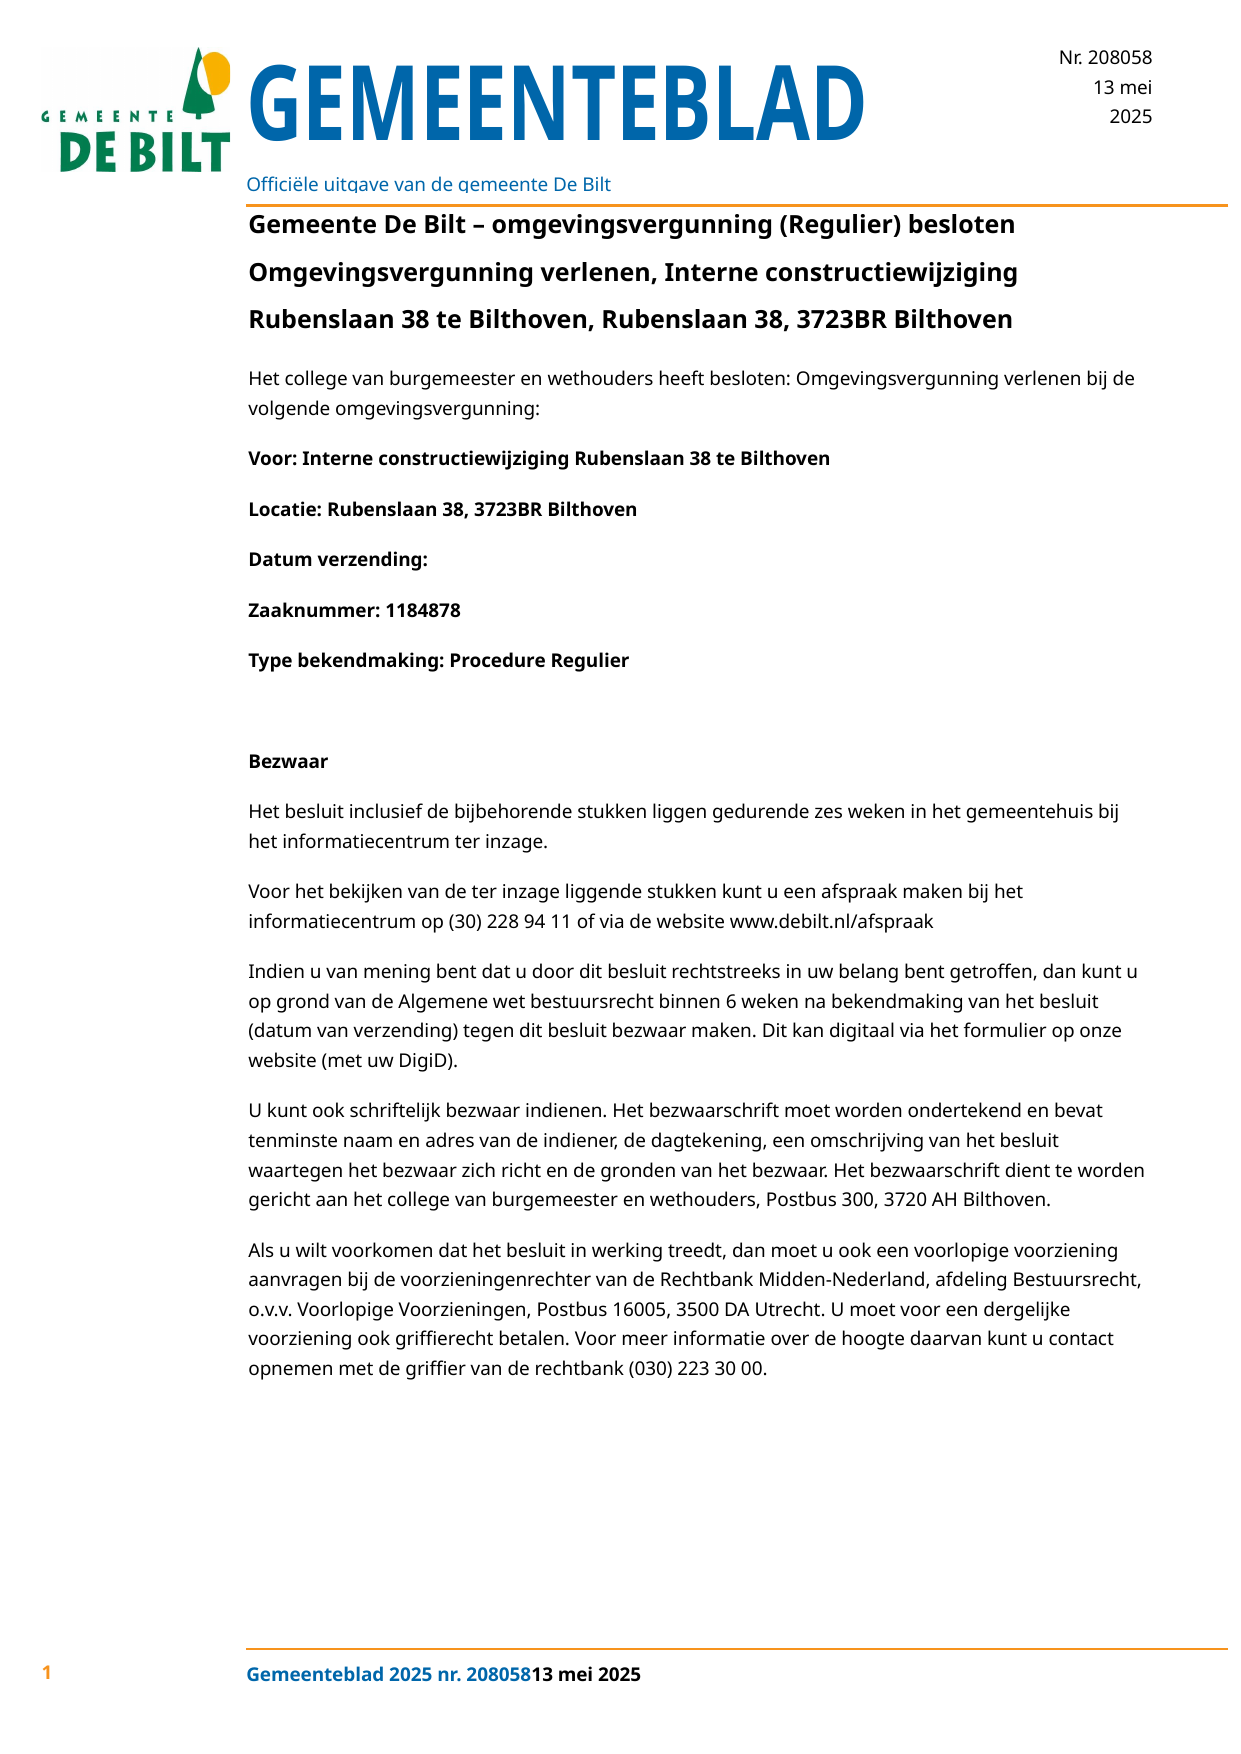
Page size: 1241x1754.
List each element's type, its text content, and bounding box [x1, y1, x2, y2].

text Als u wilt voorkomen dat het besluit in werking treedt, dan moet u ook een voorlopige voorziening aanvragen bij de voorzieningenrechter van de Rechtbank Midden-Nederland, afdeling Bestuursrecht, o.v.v. Voorlopige Voorzieningen, Postbus 16005, 3500 DA Utrecht. U moet voor een dergelijke voorziening ook griffierecht betalen. Voor meer informatie over de hoogte daarvan kunt u contact opnemen met de griffier van de rechtbank (030) 223 30 00. [248, 1237, 1152, 1381]
text Voor: Interne constructiewijziging Rubenslaan 38 te Bilthoven [248, 446, 1152, 471]
text Gemeente De Bilt – omgevingsvergunning (Regulier) besloten Omgevingsvergunning verlenen, Interne constructiewijziging Rubenslaan 38 te Bilthoven, Rubenslaan 38, 3723BR Bilthoven [248, 207, 1152, 336]
text Indien u van mening bent dat u door dit besluit rechtstreeks in uw belang bent getroffen, dan kunt u op grond van de Algemene wet bestuursrecht binnen 6 weken na bekendmaking van het besluit (datum van verzending) tegen dit besluit bezwaar maken. Dit kan digitaal via het formulier op onze website (met uw DigiD). [248, 958, 1152, 1073]
text Datum verzending: [248, 546, 1152, 572]
text Het college van burgemeester en wethouders heeft besloten: Omgevingsvergunning verlenen bij de volgende omgevingsvergunning: [248, 366, 1152, 421]
text Het besluit inclusief de bijbehorende stukken liggen gedurende zes weken in het gemeentehuis bij het informatiecentrum ter inzage. [248, 798, 1152, 854]
text U kunt ook schriftelijk bezwaar indienen. Het bezwaarschrift moet worden ondertekend en bevat tenminste naam en adres van de indiener, de dagtekening, een omschrijving van het besluit waartegen het bezwaar zich richt en de gronden van het bezwaar. Het bezwaarschrift dient te worden gericht aan het college van burgemeester en wethouders, Postbus 300, 3720 AH Bilthoven. [248, 1098, 1152, 1212]
text Voor het bekijken van de ter inzage liggende stukken kunt u een afspraak maken bij het informatiecentrum op (30) 228 94 11 of via de website www.debilt.nl/afspraak [248, 878, 1152, 934]
text Bezwaar [248, 748, 1152, 774]
text Locatie: Rubenslaan 38, 3723BR Bilthoven [248, 496, 1152, 522]
picture [41, 47, 231, 172]
text Type bekendmaking: Procedure Regulier [248, 647, 1152, 673]
text Zaaknummer: 1184878 [248, 597, 1152, 622]
